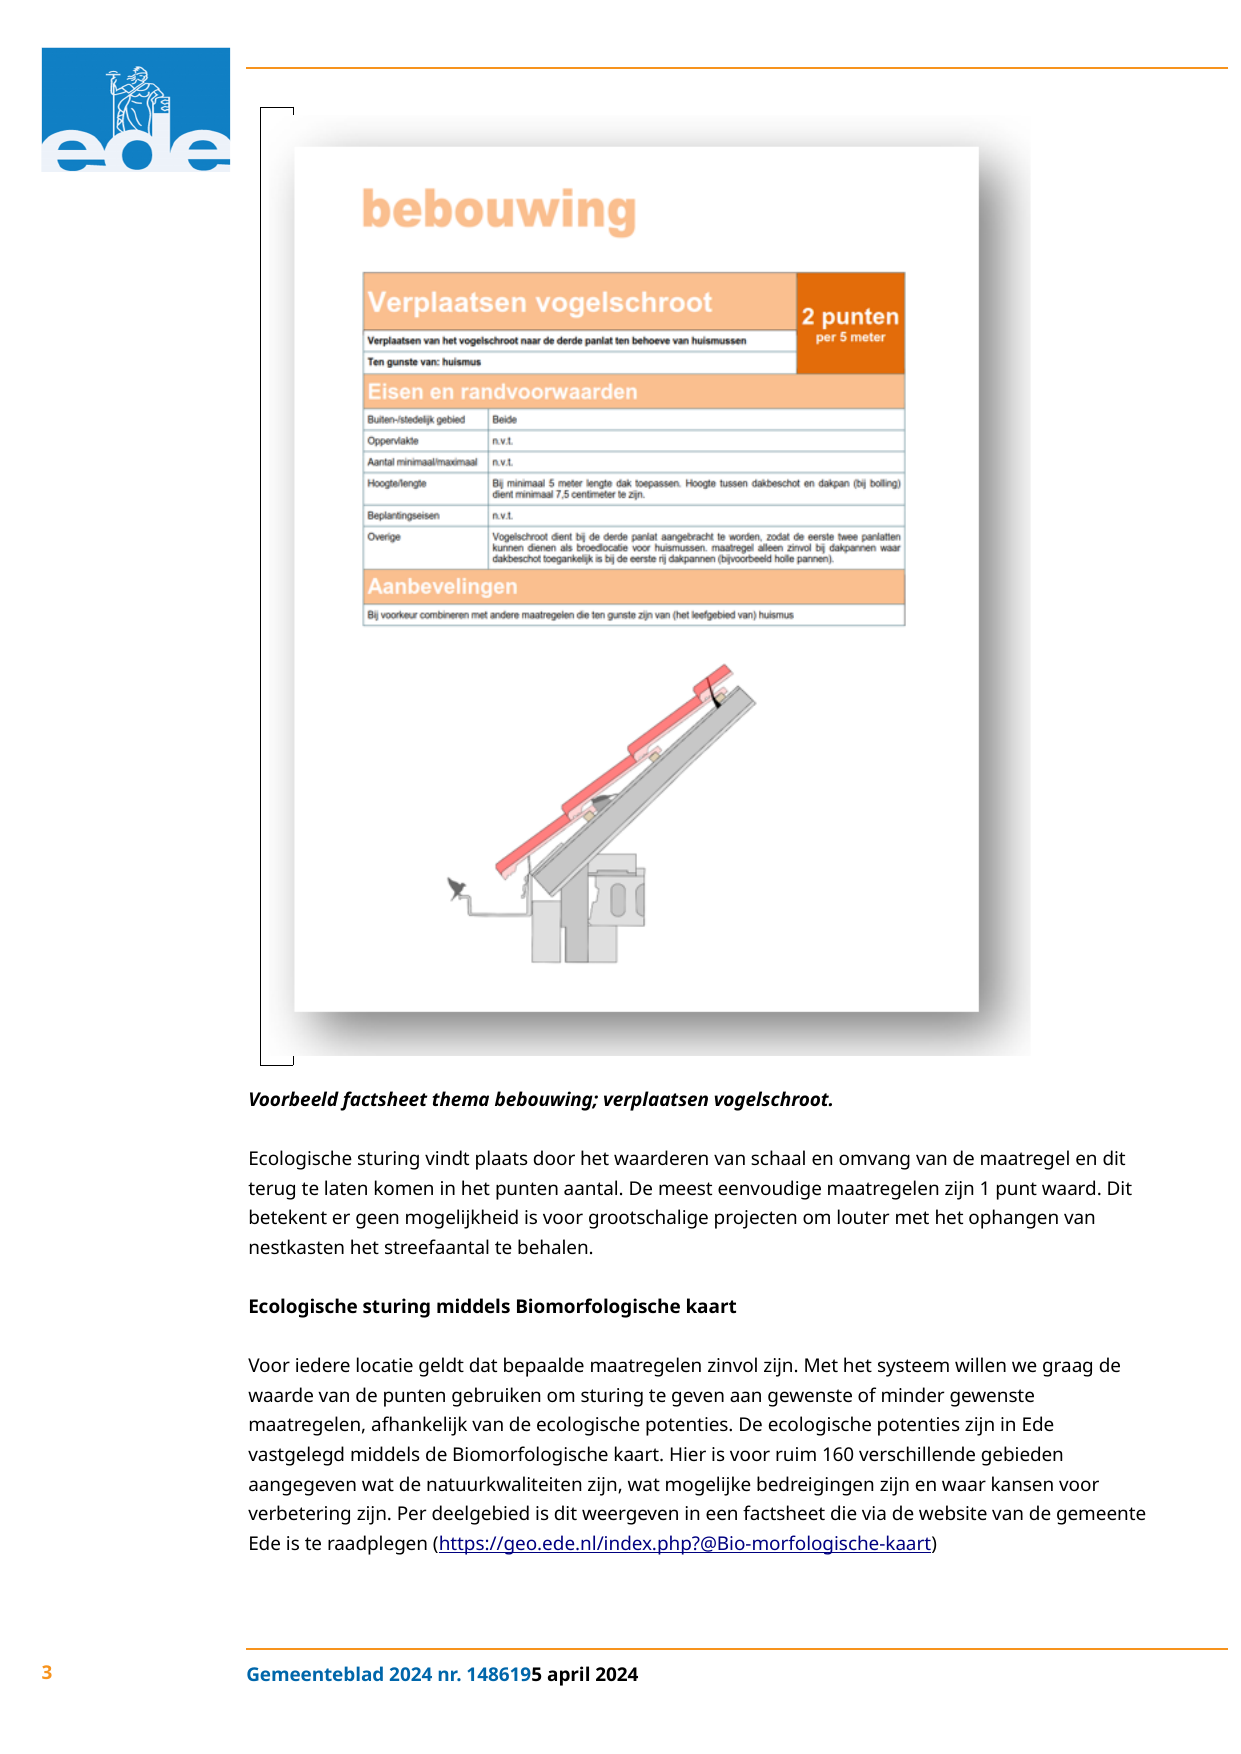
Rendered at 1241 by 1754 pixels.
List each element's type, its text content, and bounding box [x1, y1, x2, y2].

text Voor iedere locatie geldt dat bepaalde maatregelen zinvol zijn. Met het systeem willen we graag de waarde van de punten gebruiken om sturing te geven aan gewenste of minder gewenste maatregelen, afhankelijk van de ecologische potenties. De ecologische potenties zijn in Ede vastgelegd middels de Biomorfologische kaart. Hier is voor ruim 160 verschillende gebieden aangegeven wat de natuurkwaliteiten zijn, wat mogelijke bedreigingen zijn en waar kansen voor verbetering zijn. Per deelgebied is dit weergeven in een factsheet die via de website van de gemeente Ede is te raadplegen (https://geo.ede.nl/index.php?@Bio-morfologische-kaart) [248, 1352, 1152, 1556]
picture [41, 47, 231, 172]
text Voorbeeld factsheet thema bebouwing; verplaatsen vogelschroot. [248, 1086, 1152, 1112]
text Ecologische sturing vindt plaats door het waarderen van schaal en omvang van de maatregel en dit terug te laten komen in het punten aantal. De meest eenvoudige maatregelen zijn 1 punt waard. Dit betekent er geen mogelijkheid is voor grootschalige projecten om louter met het ophangen van nestkasten het streefaantal te behalen. [248, 1145, 1152, 1260]
picture [268, 115, 1031, 1056]
text Ecologische sturing middels Biomorfologische kaart [248, 1293, 1152, 1319]
